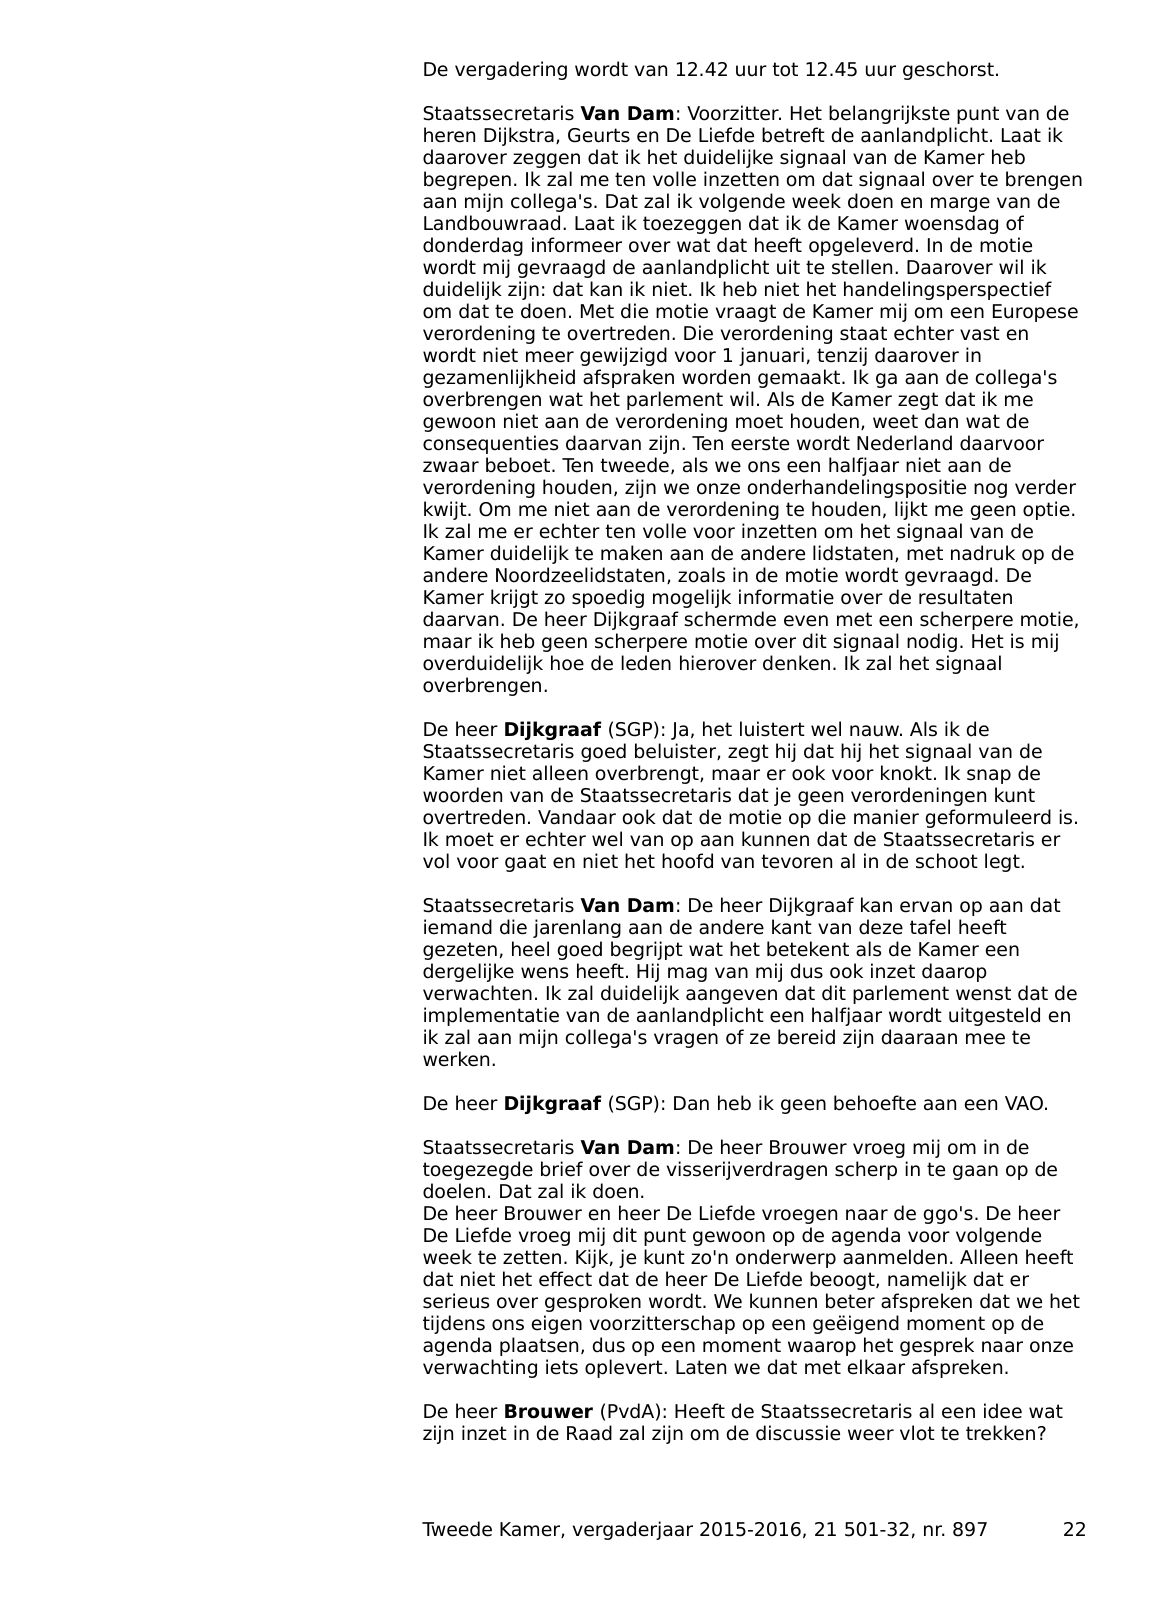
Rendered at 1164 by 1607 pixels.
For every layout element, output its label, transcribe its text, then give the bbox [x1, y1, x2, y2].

text Staatssecretaris Van Dam: De heer Dijkgraaf kan ervan op aan dat iemand die jarenlang aan de andere kant van deze tafel heeft gezeten, heel goed begrijpt wat het betekent als de Kamer een dergelijke wens heeft. Hij mag van mij dus ook inzet daarop verwachten. Ik zal duidelijk aangeven dat dit parlement wenst dat de implementatie van de aanlandplicht een halfjaar wordt uitgesteld en ik zal aan mijn collega's vragen of ze bereid zijn daaraan mee te werken. [422, 895, 1087, 1071]
text De heer Brouwer en heer De Liefde vroegen naar de ggo's. De heer De Liefde vroeg mij dit punt gewoon op de agenda voor volgende week te zetten. Kijk, je kunt zo'n onderwerp aanmelden. Alleen heeft dat niet het effect dat de heer De Liefde beoogt, namelijk dat er serieus over gesproken wordt. We kunnen beter afspreken dat we het tijdens ons eigen voorzitterschap op een geëigend moment op de agenda plaatsen, dus op een moment waarop het gesprek naar onze verwachting iets oplevert. Laten we dat met elkaar afspreken. [422, 1203, 1087, 1379]
text De heer Dijkgraaf (SGP): Ja, het luistert wel nauw. Als ik de Staatssecretaris goed beluister, zegt hij dat hij het signaal van de Kamer niet alleen overbrengt, maar er ook voor knokt. Ik snap de woorden van de Staatssecretaris dat je geen verordeningen kunt overtreden. Vandaar ook dat de motie op die manier geformuleerd is. Ik moet er echter wel van op aan kunnen dat de Staatssecretaris er vol voor gaat en niet het hoofd van tevoren al in de schoot legt. [422, 719, 1087, 873]
text Staatssecretaris Van Dam: De heer Brouwer vroeg mij om in de toegezegde brief over de visserijverdragen scherp in te gaan op de doelen. Dat zal ik doen. [422, 1137, 1087, 1203]
text De vergadering wordt van 12.42 uur tot 12.45 uur geschorst. [422, 59, 1087, 81]
text Staatssecretaris Van Dam: Voorzitter. Het belangrijkste punt van de heren Dijkstra, Geurts en De Liefde betreft de aanlandplicht. Laat ik daarover zeggen dat ik het duidelijke signaal van de Kamer heb begrepen. Ik zal me ten volle inzetten om dat signaal over te brengen aan mijn collega's. Dat zal ik volgende week doen en marge van de Landbouwraad. Laat ik toezeggen dat ik de Kamer woensdag of donderdag informeer over wat dat heeft opgeleverd. In de motie wordt mij gevraagd de aanlandplicht uit te stellen. Daarover wil ik duidelijk zijn: dat kan ik niet. Ik heb niet het handelingsperspectief om dat te doen. Met die motie vraagt de Kamer mij om een Europese verordening te overtreden. Die verordening staat echter vast en wordt niet meer gewijzigd voor 1 januari, tenzij daarover in gezamenlijkheid afspraken worden gemaakt. Ik ga aan de collega's overbrengen wat het parlement wil. Als de Kamer zegt dat ik me gewoon niet aan de verordening moet houden, weet dan wat de consequenties daarvan zijn. Ten eerste wordt Nederland daarvoor zwaar beboet. Ten tweede, als we ons een halfjaar niet aan de verordening houden, zijn we onze onderhandelingspositie nog verder kwijt. Om me niet aan de verordening te houden, lijkt me geen optie. Ik zal me er echter ten volle voor inzetten om het signaal van de Kamer duidelijk te maken aan de andere lidstaten, met nadruk op de andere Noordzeelidstaten, zoals in de motie wordt gevraagd. De Kamer krijgt zo spoedig mogelijk informatie over de resultaten daarvan. De heer Dijkgraaf schermde even met een scherpere motie, maar ik heb geen scherpere motie over dit signaal nodig. Het is mij overduidelijk hoe de leden hierover denken. Ik zal het signaal overbrengen. [422, 103, 1087, 697]
text De heer Brouwer (PvdA): Heeft de Staatssecretaris al een idee wat zijn inzet in de Raad zal zijn om de discussie weer vlot te trekken? [422, 1401, 1087, 1445]
text De heer Dijkgraaf (SGP): Dan heb ik geen behoefte aan een VAO. [422, 1093, 1087, 1115]
